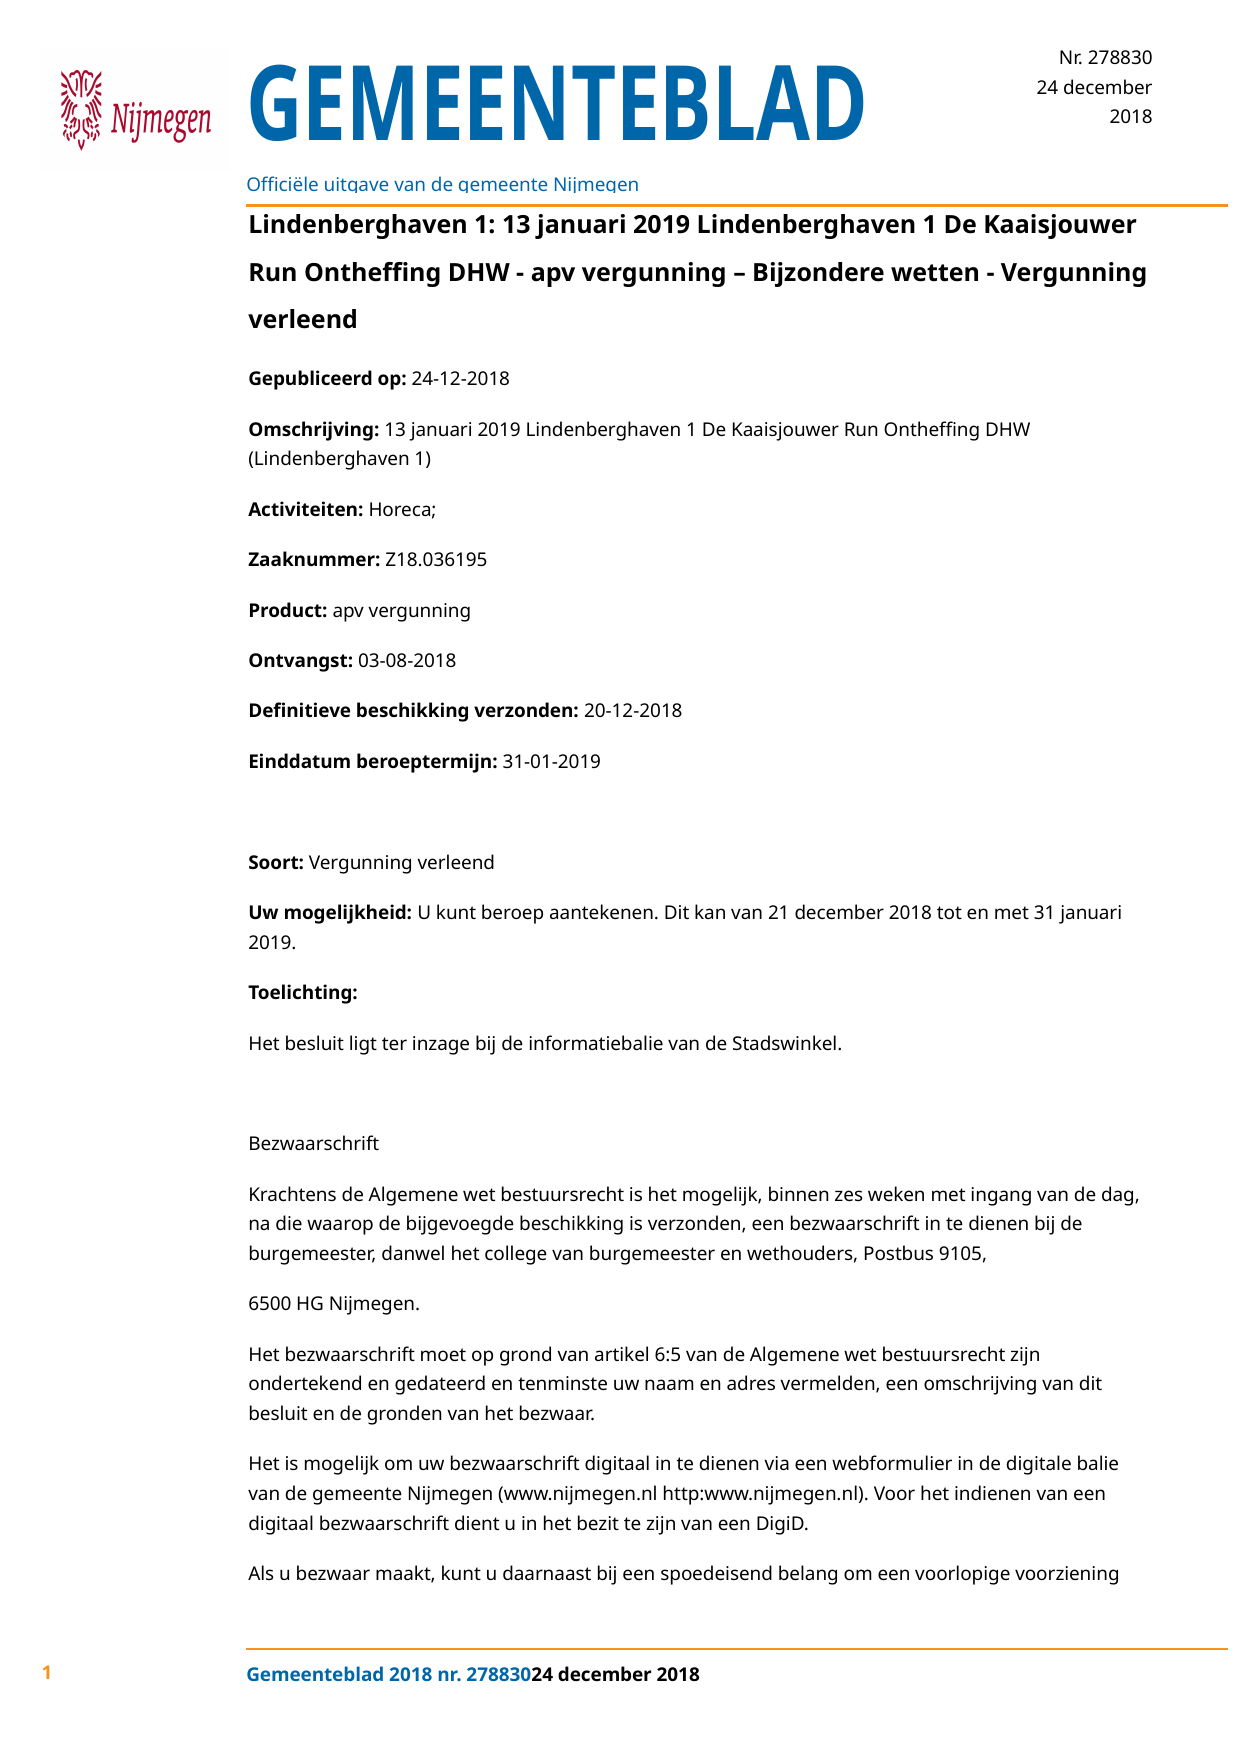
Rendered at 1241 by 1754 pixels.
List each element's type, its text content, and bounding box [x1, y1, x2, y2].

text Het besluit ligt ter inzage bij de informatiebalie van de Stadswinkel. [248, 1030, 1152, 1055]
text Einddatum beroeptermijn: 31-01-2019 [248, 748, 1152, 774]
text Het bezwaarschrift moet op grond van artikel 6:5 van de Algemene wet bestuursrecht zijn ondertekend en gedateerd en tenminste uw naam en adres vermelden, een omschrijving van dit besluit en de gronden van het bezwaar. [248, 1341, 1152, 1426]
text Het is mogelijk om uw bezwaarschrift digitaal in te dienen via een webformulier in de digitale balie van de gemeente Nijmegen (www.nijmegen.nl http:www.nijmegen.nl). Voor het indienen van een digitaal bezwaarschrift dient u in het bezit te zijn van een DigiD. [248, 1451, 1152, 1535]
picture [41, 47, 231, 172]
text Gepubliceerd op: 24-12-2018 [248, 366, 1152, 391]
text Soort: Vergunning verleend [248, 849, 1152, 874]
text Als u bezwaar maakt, kunt u daarnaast bij een spoedeisend belang om een voorlopige voorziening [248, 1560, 1152, 1586]
text Ontvangst: 03-08-2018 [248, 647, 1152, 673]
text Definitieve beschikking verzonden: 20-12-2018 [248, 698, 1152, 723]
text Krachtens de Algemene wet bestuursrecht is het mogelijk, binnen zes weken met ingang van de dag, na die waarop de bijgevoegde beschikking is verzonden, een bezwaarschrift in te dienen bij de burgemeester, danwel het college van burgemeester en wethouders, Postbus 9105, [248, 1181, 1152, 1266]
text Bezwaarschrift [248, 1131, 1152, 1156]
text Omschrijving: 13 januari 2019 Lindenberghaven 1 De Kaaisjouwer Run Ontheffing DHW (Lindenberghaven 1) [248, 416, 1152, 471]
text 6500 HG Nijmegen. [248, 1291, 1152, 1316]
text Uw mogelijkheid: U kunt beroep aantekenen. Dit kan van 21 december 2018 tot en met 31 januari 2019. [248, 899, 1152, 954]
text Product: apv vergunning [248, 597, 1152, 622]
text Lindenberghaven 1: 13 januari 2019 Lindenberghaven 1 De Kaaisjouwer Run Ontheffing DHW - apv vergunning – Bijzondere wetten - Vergunning verleend [248, 207, 1152, 336]
text Activiteiten: Horeca; [248, 496, 1152, 522]
text Toelichting: [248, 979, 1152, 1005]
text Zaaknummer: Z18.036195 [248, 546, 1152, 572]
